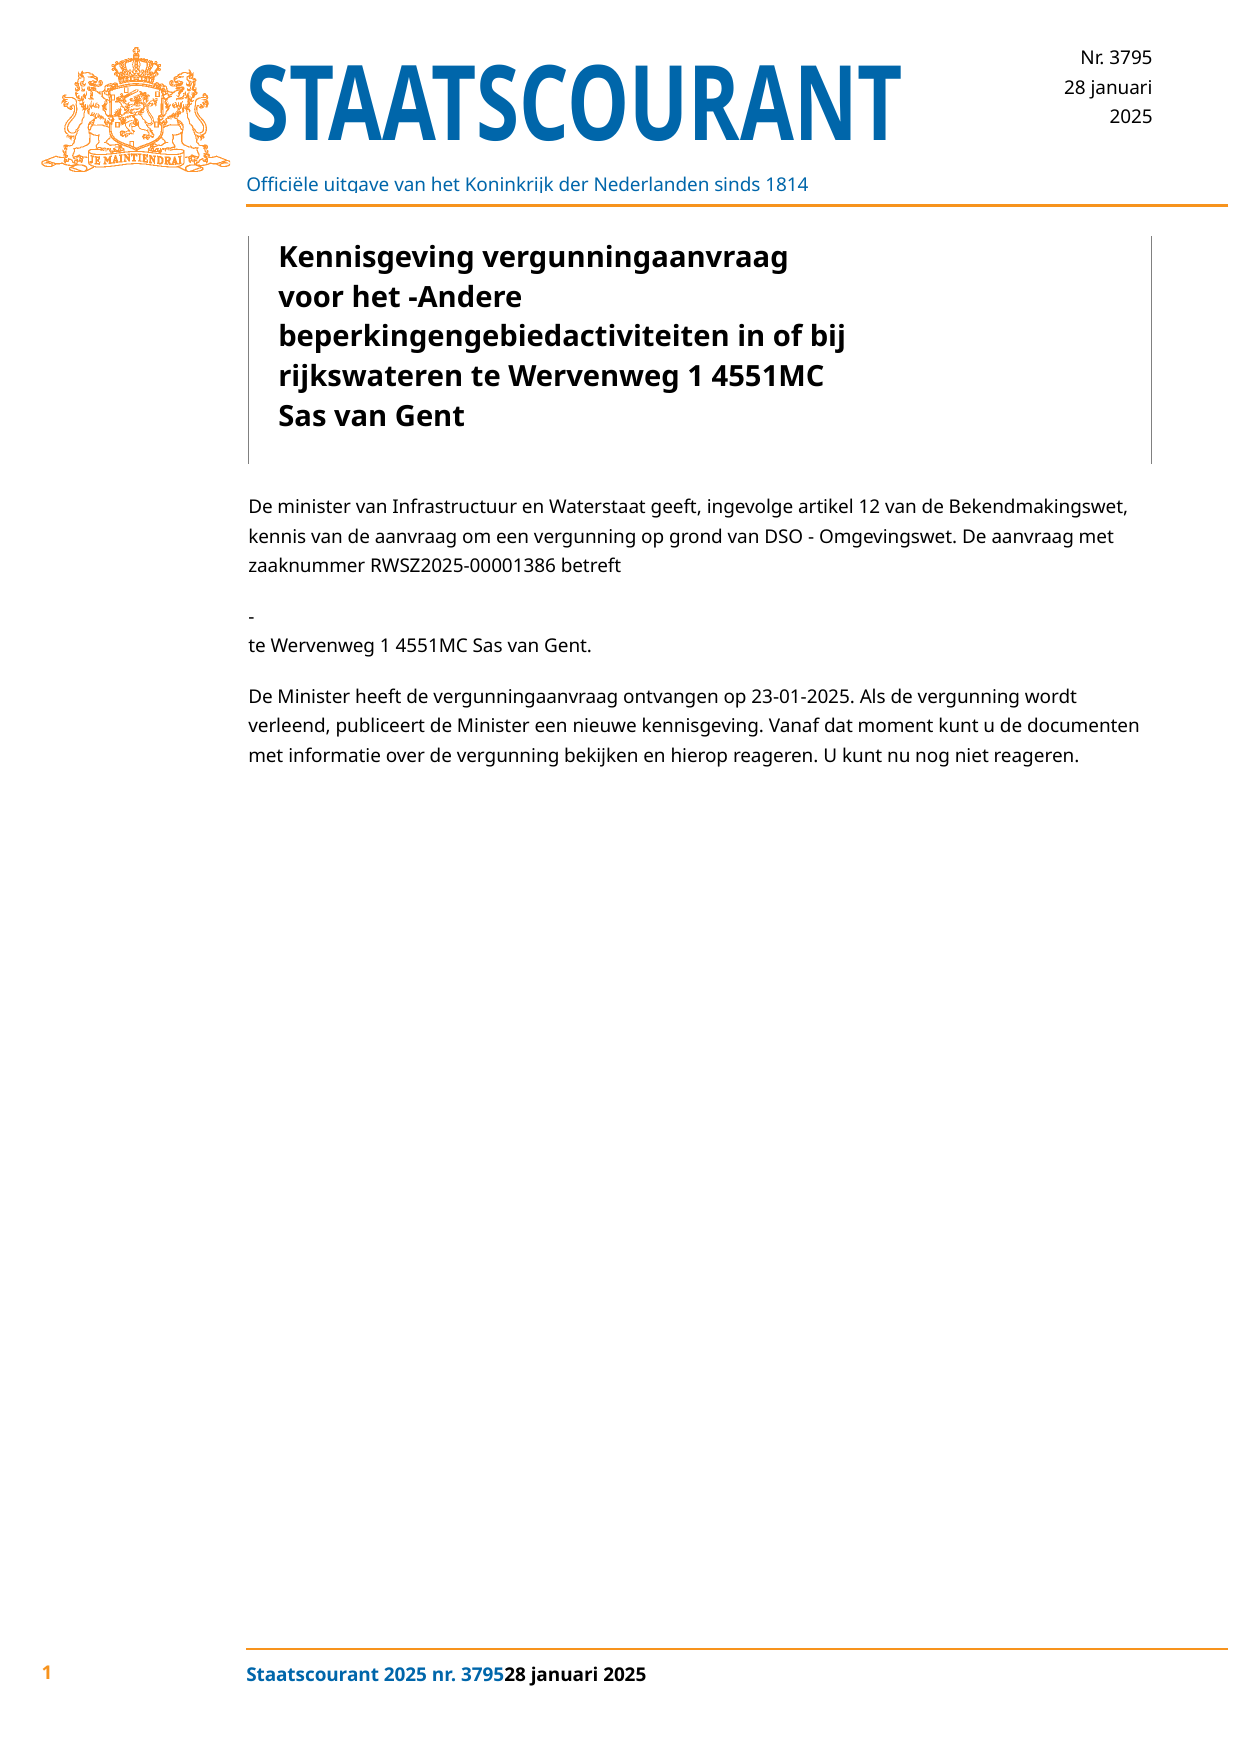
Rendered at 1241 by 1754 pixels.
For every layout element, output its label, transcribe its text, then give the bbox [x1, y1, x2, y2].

table_header Kennisgeving vergunningaanvraag voor het -Andere beperkingengebiedactiviteiten in of bij rijkswateren te Wervenweg 1 4551MC Sas van Gent [249, 236, 850, 464]
text De minister van Infrastructuur en Waterstaat geeft, ingevolge artikel 12 van de Bekendmakingswet, kennis van de aanvraag om een vergunning op grond van DSO - Omgevingswet. De aanvraag met zaaknummer RWSZ2025-00001386 betreft [248, 493, 1152, 578]
table_header [850, 236, 912, 413]
text te Wervenweg 1 4551MC Sas van Gent. [248, 632, 1152, 658]
table_header [850, 414, 1151, 464]
picture [41, 47, 231, 172]
text De Minister heeft de vergunningaanvraag ontvangen op 23-01-2025. Als de vergunning wordt verleend, publiceert de Minister een nieuwe kennisgeving. Vanaf dat moment kunt u de documenten met informatie over de vergunning bekijken en hierop reageren. U kunt nu nog niet reageren. [248, 683, 1152, 768]
table_header [1090, 236, 1151, 413]
picture [912, 236, 1090, 414]
